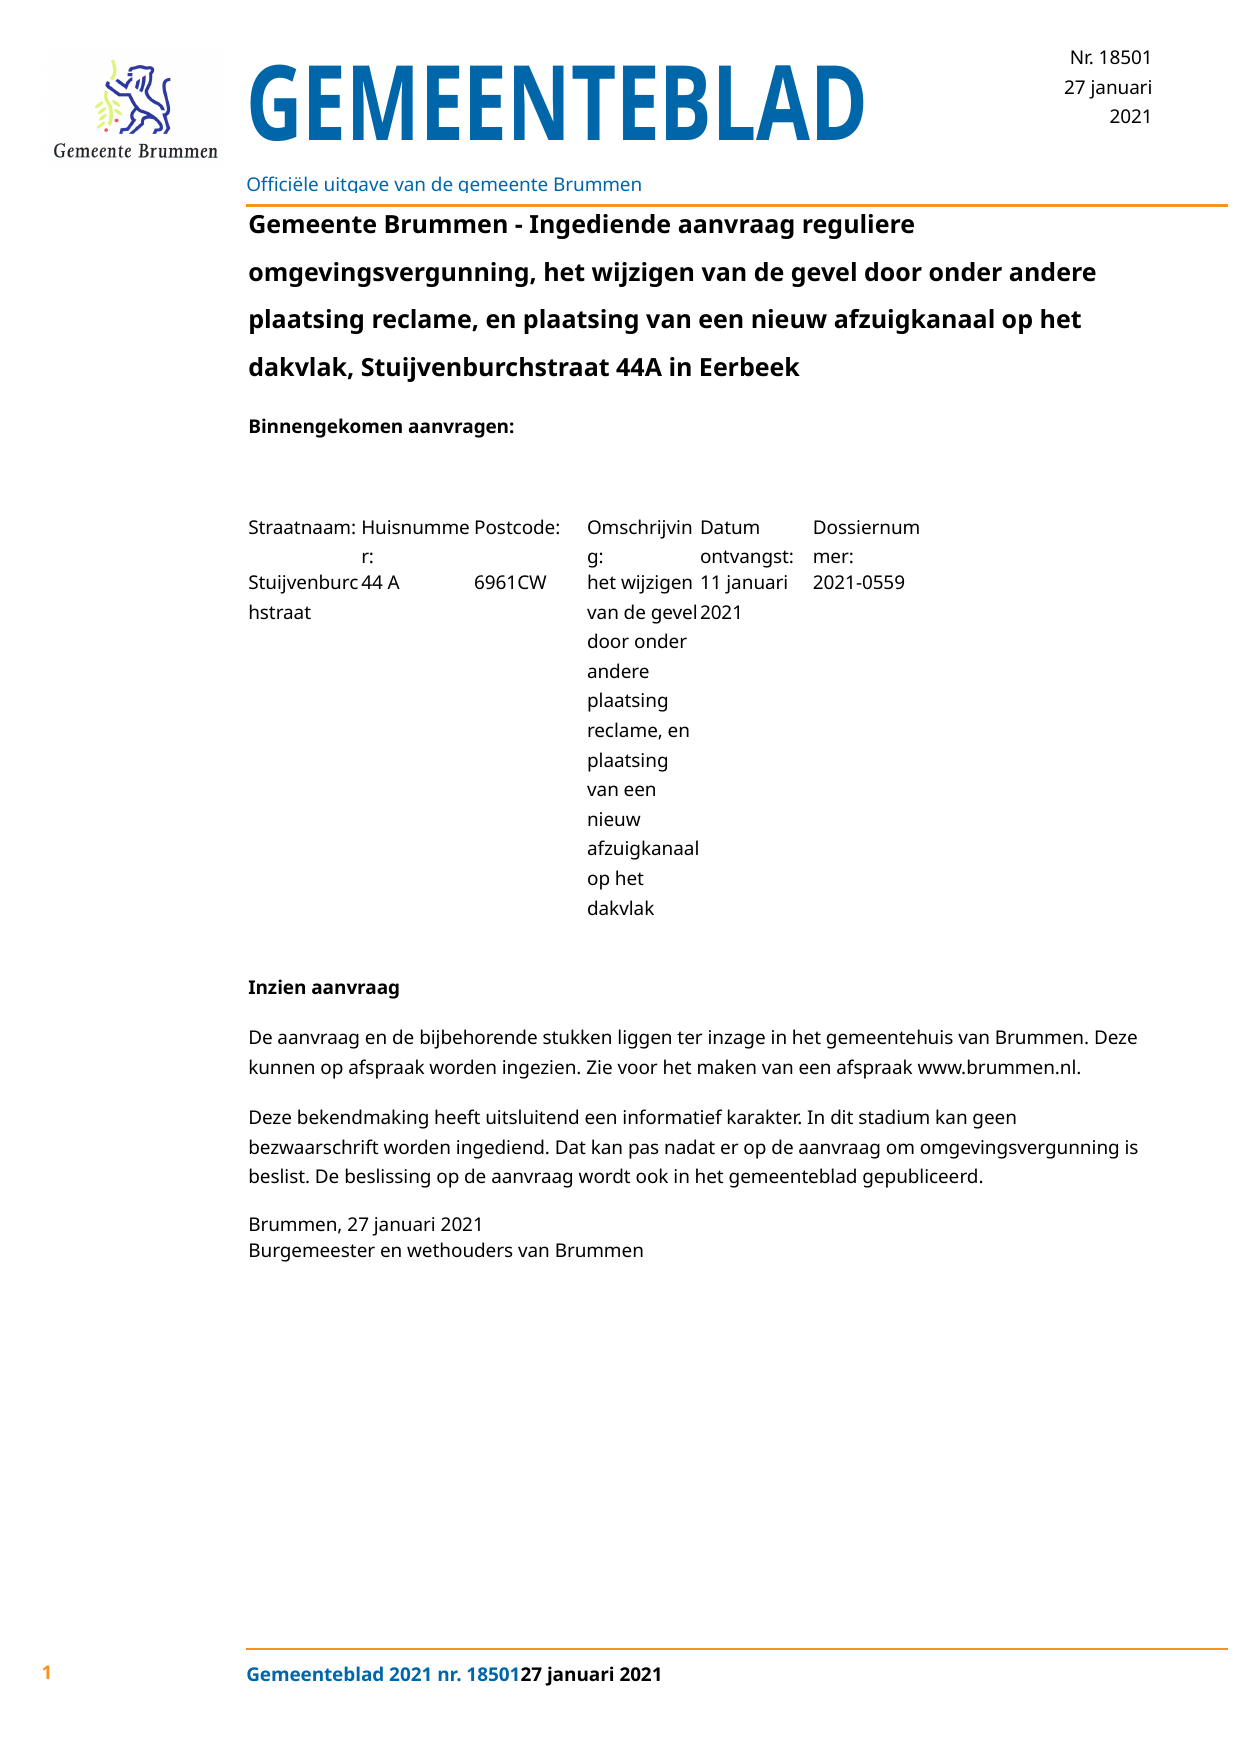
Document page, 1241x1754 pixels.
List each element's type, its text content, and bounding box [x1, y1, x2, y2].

table_cell 11 januari 2021 [700, 569, 813, 921]
table_cell het wijzigen van de gevel door onder andere plaatsing reclame, en plaatsing van een nieuw afzuigkanaal op het dakvlak [587, 569, 700, 921]
text De aanvraag en de bijbehorende stukken liggen ter inzage in het gemeentehuis van Brummen. Deze kunnen op afspraak worden ingezien. Zie voor het maken van een afspraak www.brummen.nl. [248, 1024, 1152, 1080]
table_cell 2021-0559 [813, 569, 926, 921]
table_cell 44 A [361, 569, 474, 921]
table_header Omschrijving: [587, 514, 700, 569]
table_header Straatnaam: [248, 514, 361, 569]
text Binnengekomen aanvragen: [248, 413, 1152, 439]
text Brummen, 27 januari 2021 [248, 1212, 1152, 1237]
table_header Huisnummer: [361, 514, 474, 569]
table_header Datum ontvangst: [700, 514, 813, 569]
table_cell [926, 569, 1038, 921]
table_header Dossiernummer: [813, 514, 926, 569]
table_cell Stuijvenburchstraat [248, 569, 361, 921]
table_header [1039, 514, 1152, 569]
picture [41, 47, 231, 172]
table_cell [1039, 569, 1152, 921]
text Burgemeester en wethouders van Brummen [248, 1237, 1152, 1263]
text Inzien aanvraag [248, 974, 1152, 1000]
text Gemeente Brummen - Ingediende aanvraag reguliere omgevingsvergunning, het wijzigen van de gevel door onder andere plaatsing reclame, en plaatsing van een nieuw afzuigkanaal op het dakvlak, Stuijvenburchstraat 44A in Eerbeek [248, 207, 1152, 384]
table_header Postcode: [474, 514, 587, 569]
text Deze bekendmaking heeft uitsluitend een informatief karakter. In dit stadium kan geen bezwaarschrift worden ingediend. Dat kan pas nadat er op de aanvraag om omgevingsvergunning is beslist. De beslissing op de aanvraag wordt ook in het gemeenteblad gepubliceerd. [248, 1104, 1152, 1189]
table_cell 6961CW [474, 569, 587, 921]
table_header [926, 514, 1038, 569]
